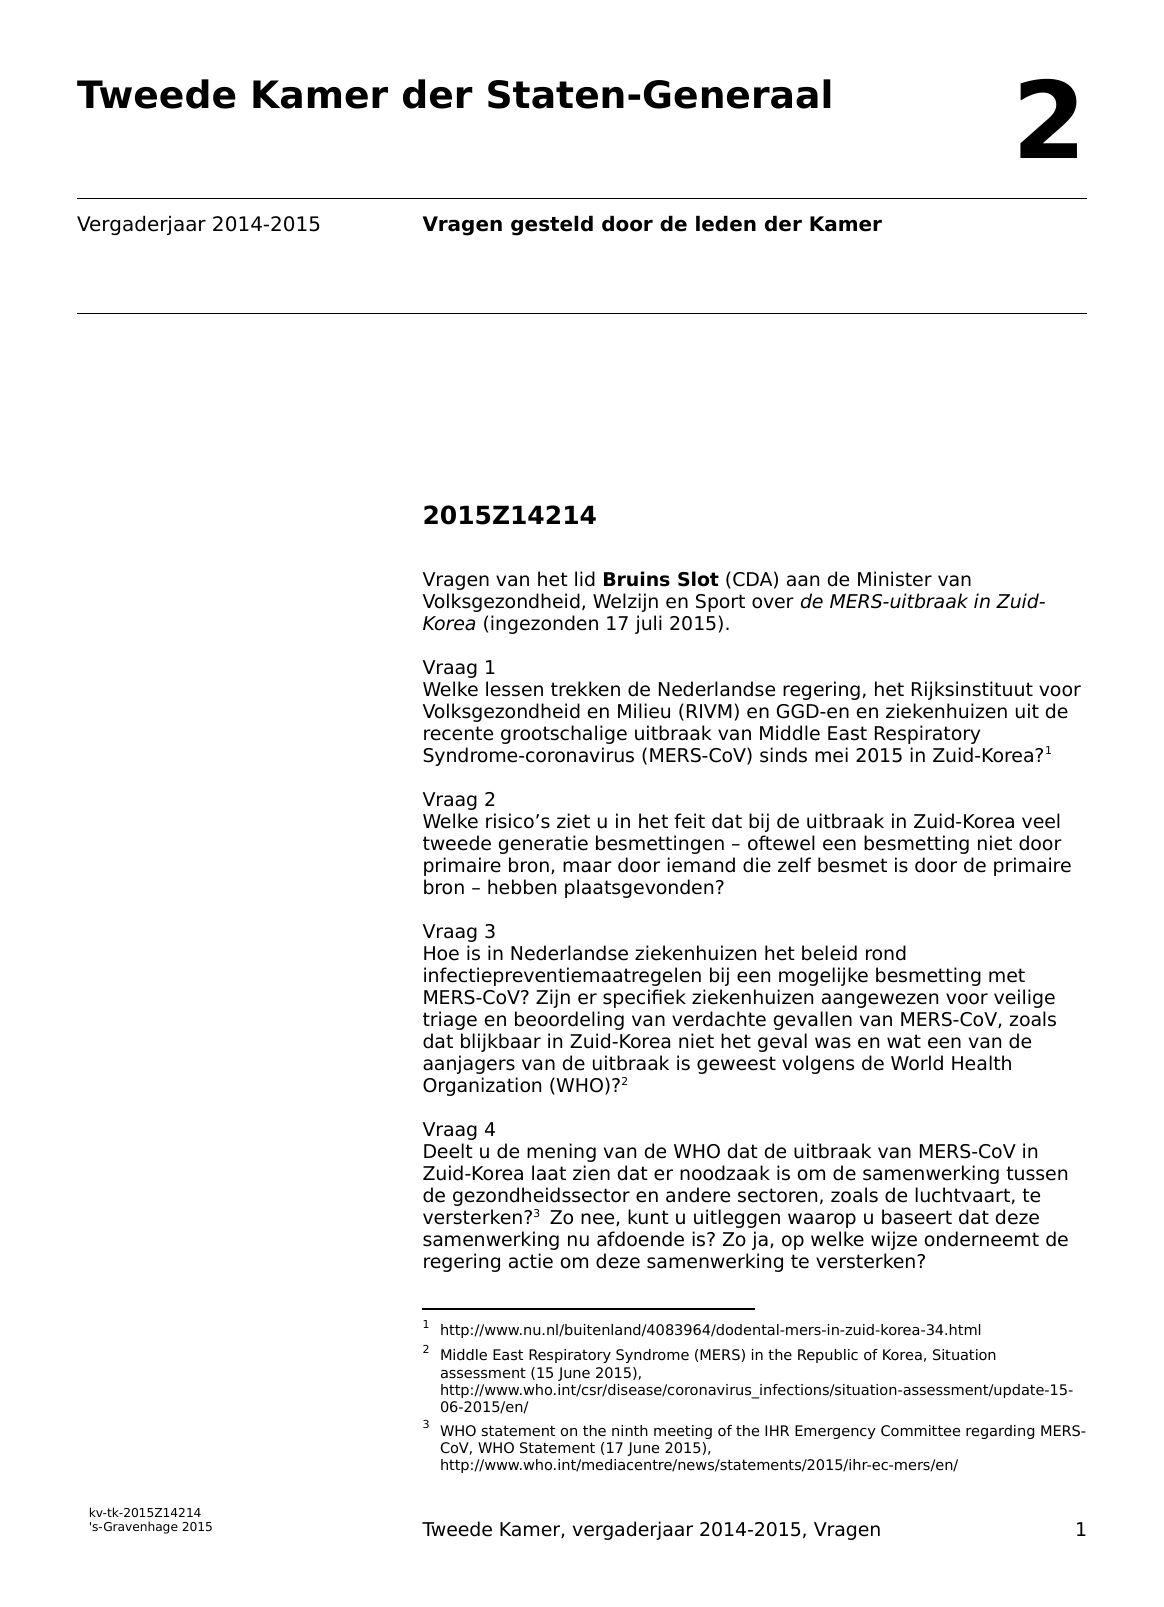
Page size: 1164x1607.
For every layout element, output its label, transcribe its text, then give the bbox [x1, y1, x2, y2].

text 2015Z14214 [422, 501, 1087, 531]
text Vraag 1 [422, 657, 1087, 679]
text Welke risico’s ziet u in het feit dat bij de uitbraak in Zuid-Korea veel tweede generatie besmettingen – oftewel een besmetting niet door primaire bron, maar door iemand die zelf besmet is door de primaire bron – hebben plaatsgevonden? [422, 811, 1087, 899]
text Welke lessen trekken de Nederlandse regering, het Rijksinstituut voor Volksgezondheid en Milieu (RIVM) en GGD-en en ziekenhuizen uit de recente grootschalige uitbraak van Middle East Respiratory Syndrome-coronavirus (MERS-CoV) sinds mei 2015 in Zuid-Korea? [422, 679, 1087, 767]
table_cell Vragen gesteld door de leden der Kamer [422, 199, 1087, 313]
text Vraag 4 [422, 1119, 1087, 1141]
text Vragen van het lid Bruins Slot (CDA) aan de Minister van Volksgezondheid, Welzijn en Sport over de MERS-uitbraak in Zuid-Korea (ingezonden 17 juli 2015). [422, 569, 1087, 635]
text Hoe is in Nederlandse ziekenhuizen het beleid rond infectiepreventiemaatregelen bij een mogelijke besmetting met MERS-CoV? Zijn er specifiek ziekenhuizen aangewezen voor veilige triage en beoordeling van verdachte gevallen van MERS-CoV, zoals dat blijkbaar in Zuid-Korea niet het geval was en wat een van de aanjagers van de uitbraak is geweest volgens de World Health Organization (WHO)? [422, 943, 1087, 1097]
table_header 2 [886, 59, 1087, 198]
text Middle East Respiratory Syndrome (MERS) in the Republic of Korea, Situation assessment (15 June 2015), http://www.who.int/csr/disease/coronavirus_infections/situation-assessment/update-15-06-2015/en/ [422, 1343, 1087, 1416]
text kv-tk-2015Z14214 [88, 1506, 323, 1520]
text Deelt u de mening van de WHO dat de uitbraak van MERS-CoV in Zuid-Korea laat zien dat er noodzaak is om de samenwerking tussen de gezondheidssector en andere sectoren, zoals de luchtvaart, te versterken? Zo nee, kunt u uitleggen waarop u baseert dat deze samenwerking nu afdoende is? Zo ja, op welke wijze onderneemt de regering actie om deze samenwerking te versterken? [422, 1141, 1087, 1273]
text http://www.nu.nl/buitenland/4083964/dodental-mers-in-zuid-korea-34.html [422, 1318, 1087, 1340]
text WHO statement on the ninth meeting of the IHR Emergency Committee regarding MERS-CoV, WHO Statement (17 June 2015), http://www.who.int/mediacentre/news/statements/2015/ihr-ec-mers/en/ [422, 1418, 1087, 1474]
text Vraag 3 [422, 921, 1087, 943]
text Vraag 2 [422, 789, 1087, 811]
table_cell Vergaderjaar 2014-2015 [77, 199, 422, 313]
table_header Tweede Kamer der Staten-Generaal [77, 59, 886, 198]
text 's-Gravenhage 2015 [88, 1520, 323, 1534]
